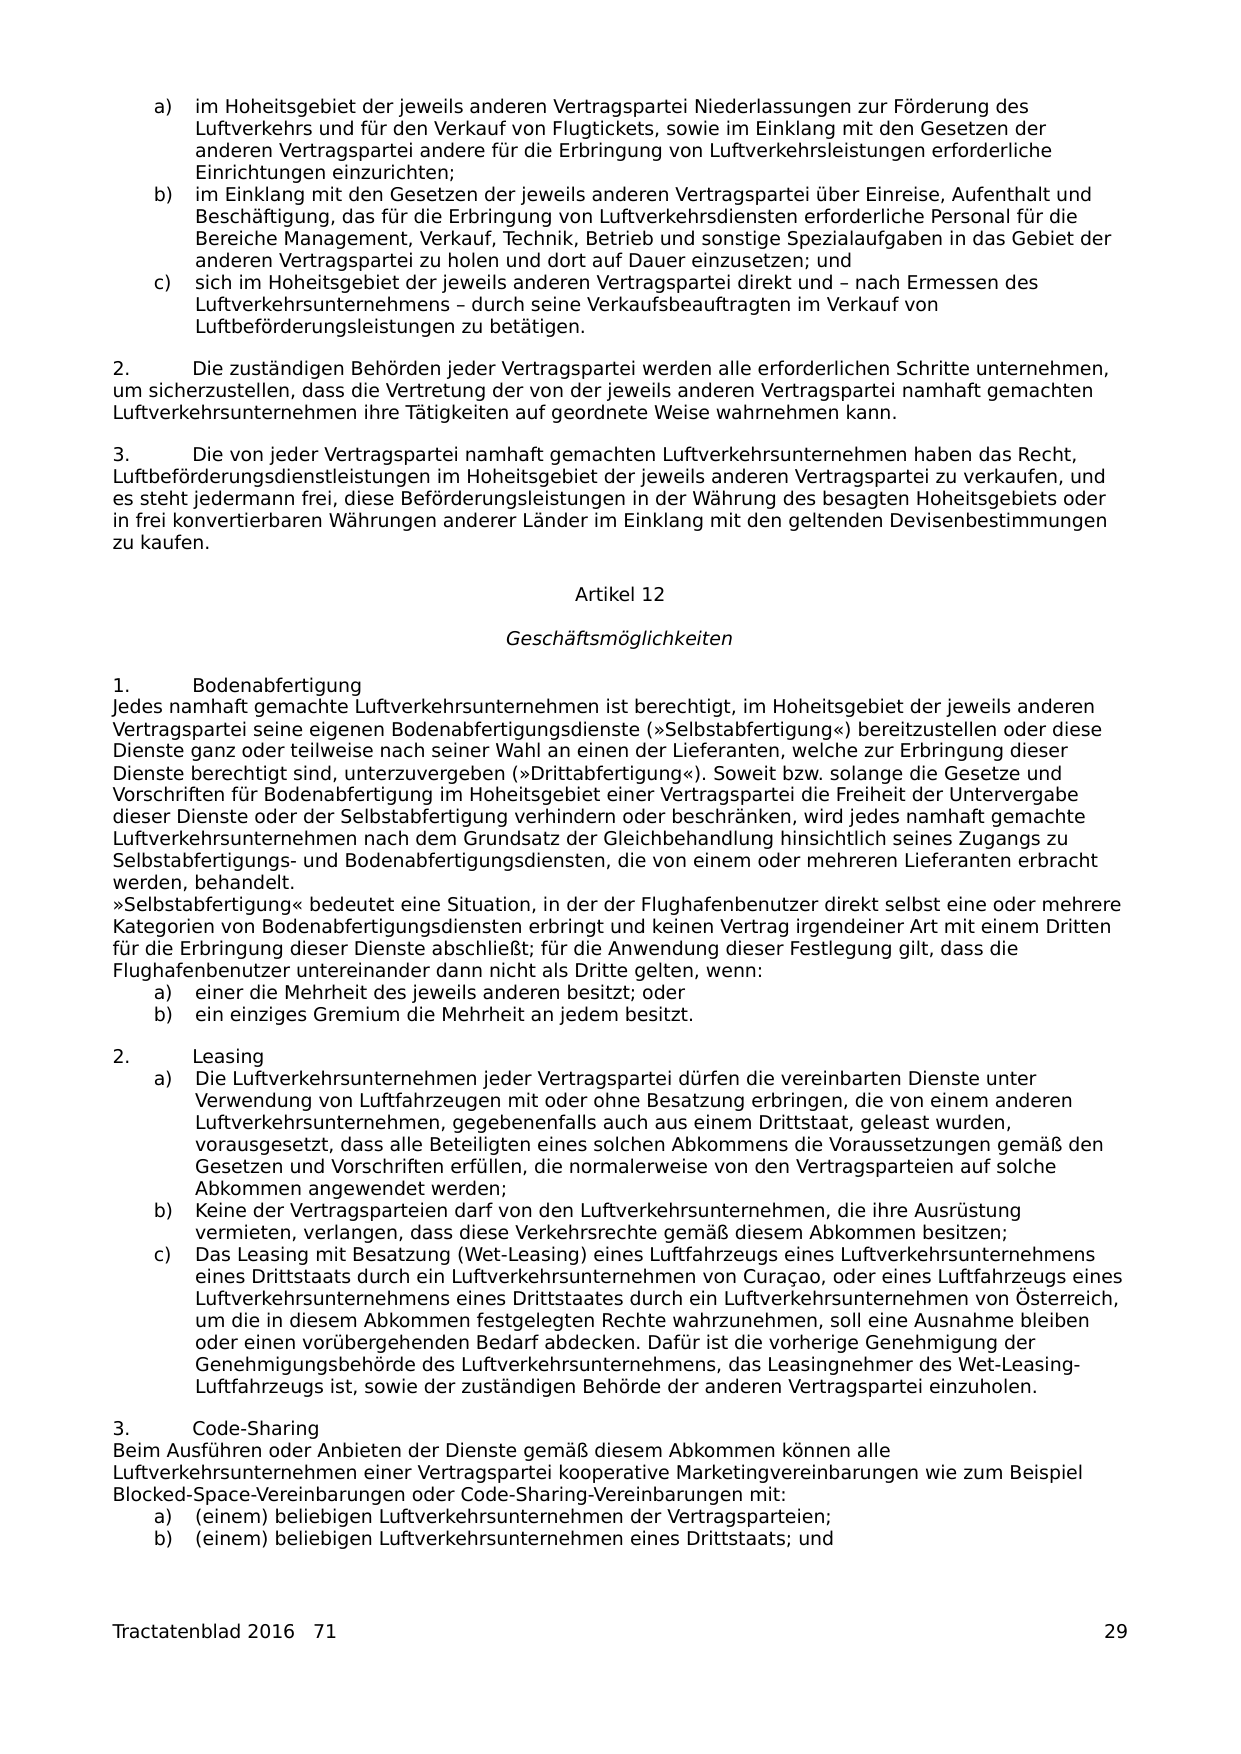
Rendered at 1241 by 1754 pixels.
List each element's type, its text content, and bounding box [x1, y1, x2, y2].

text с) Das Leasing mit Besatzung (Wet-Leasing) eines Luftfahrzeugs eines Luftverkehrsunternehmens eines Drittstaats durch ein Luftverkehrsunternehmen von Curaçao, oder eines Luftfahrzeugs eines Luftverkehrsunternehmens eines Drittstaates durch ein Luftverkehrsunternehmen von Österreich, um die in diesem Abkommen festgelegten Rechte wahrzunehmen, soll eine Ausnahme bleiben oder einen vorübergehenden Bedarf abdecken. Dafür ist die vorherige Genehmigung der Genehmigungsbehörde des Luftverkehrsunternehmens, das Leasingnehmer des Wet-Leasing-Luftfahrzeugs ist, sowie der zuständigen Behörde der anderen Vertragspartei einzuholen. [153, 1244, 1128, 1398]
text 2. Die zuständigen Behörden jeder Vertragspartei werden alle erforderlichen Schritte unternehmen, um sicherzustellen, dass die Vertretung der von der jeweils anderen Vertragspartei namhaft gemachten Luftverkehrsunternehmen ihre Tätigkeiten auf geordnete Weise wahrnehmen kann. [112, 358, 1128, 424]
text 3. Code-Sharing [112, 1418, 1128, 1440]
text 3. Die von jeder Vertragspartei namhaft gemachten Luftverkehrsunternehmen haben das Recht, Luftbeförderungsdienstleistungen im Hoheitsgebiet der jeweils anderen Vertragspartei zu verkaufen, und es steht jedermann frei, diese Beförderungsleistungen in der Währung des besagten Hoheitsgebiets oder in frei konvertierbaren Währungen anderer Länder im Einklang mit den geltenden Devisenbestimmungen zu kaufen. [112, 444, 1128, 553]
text b) Keine der Vertragsparteien darf von den Luftverkehrsunternehmen, die ihre Ausrüstung vermieten, verlangen, dass diese Verkehrsrechte gemäß diesem Abkommen besitzen; [153, 1200, 1128, 1244]
subtitle Artikel 12 Geschäftsmöglichkeiten [112, 583, 1128, 649]
text b) (einem) beliebigen Luftverkehrsunternehmen eines Drittstaats; und [153, 1528, 1128, 1550]
text c) sich im Hoheitsgebiet der jeweils anderen Vertragspartei direkt und – nach Ermessen des Luftverkehrsunternehmens – durch seine Verkaufsbeauftragten im Verkauf von Luftbeförderungsleistungen zu betätigen. [153, 272, 1128, 338]
text a) (einem) beliebigen Luftverkehrsunternehmen der Vertragsparteien; [153, 1506, 1128, 1528]
text a) Die Luftverkehrsunternehmen jeder Vertragspartei dürfen die vereinbarten Dienste unter Verwendung von Luftfahrzeugen mit oder ohne Besatzung erbringen, die von einem anderen Luftverkehrsunternehmen, gegebenenfalls auch aus einem Drittstaat, geleast wurden, vorausgesetzt, dass alle Beteiligten eines solchen Abkommens die Voraussetzungen gemäß den Gesetzen und Vorschriften erfüllen, die normalerweise von den Vertragsparteien auf solche Abkommen angewendet werden; [153, 1068, 1128, 1200]
text b) ein einziges Gremium die Mehrheit an jedem besitzt. [153, 1004, 1128, 1026]
text Jedes namhaft gemachte Luftverkehrsunternehmen ist berechtigt, im Hoheitsgebiet der jeweils anderen Vertragspartei seine eigenen Bodenabfertigungsdienste (»Selbstabfertigung«) bereitzustellen oder diese Dienste ganz oder teilweise nach seiner Wahl an einen der Lieferanten, welche zur Erbringung dieser Dienste berechtigt sind, unterzuvergeben (»Drittabfertigung«). Soweit bzw. solange die Gesetze und Vorschriften für Bodenabfertigung im Hoheitsgebiet einer Vertragspartei die Freiheit der Untervergabe dieser Dienste oder der Selbstabfertigung verhindern oder beschränken, wird jedes namhaft gemachte Luftverkehrsunternehmen nach dem Grundsatz der Gleichbehandlung hinsichtlich seines Zugangs zu Selbstabfertigungs- und Bodenabfertigungsdiensten, die von einem oder mehreren Lieferanten erbracht werden, behandelt. [112, 696, 1128, 894]
text a) im Hoheitsgebiet der jeweils anderen Vertragspartei Niederlassungen zur Förderung des Luftverkehrs und für den Verkauf von Flugtickets, sowie im Einklang mit den Gesetzen der anderen Vertragspartei andere für die Erbringung von Luftverkehrsleistungen erforderliche Einrichtungen einzurichten; [153, 96, 1128, 184]
text 1. Bodenabfertigung [112, 674, 1128, 696]
text b) im Einklang mit den Gesetzen der jeweils anderen Vertragspartei über Einreise, Aufenthalt und Beschäftigung, das für die Erbringung von Luftverkehrsdiensten erforderliche Personal für die Bereiche Management, Verkauf, Technik, Betrieb und sonstige Spezialaufgaben in das Gebiet der anderen Vertragspartei zu holen und dort auf Dauer einzusetzen; und [153, 184, 1128, 272]
text a) einer die Mehrheit des jeweils anderen besitzt; oder [153, 982, 1128, 1004]
text »Selbstabfertigung« bedeutet eine Situation, in der der Flughafenbenutzer direkt selbst eine oder mehrere Kategorien von Bodenabfertigungsdiensten erbringt und keinen Vertrag irgendeiner Art mit einem Dritten für die Erbringung dieser Dienste abschließt; für die Anwendung dieser Festlegung gilt, dass die Flughafenbenutzer untereinander dann nicht als Dritte gelten, wenn: [112, 894, 1128, 982]
text 2. Leasing [112, 1046, 1128, 1068]
text Beim Ausführen oder Anbieten der Dienste gemäß diesem Abkommen können alle Luftverkehrsunternehmen einer Vertragspartei kooperative Marketingvereinbarungen wie zum Beispiel Blocked-Space-Vereinbarungen oder Code-Sharing-Vereinbarungen mit: [112, 1440, 1128, 1506]
